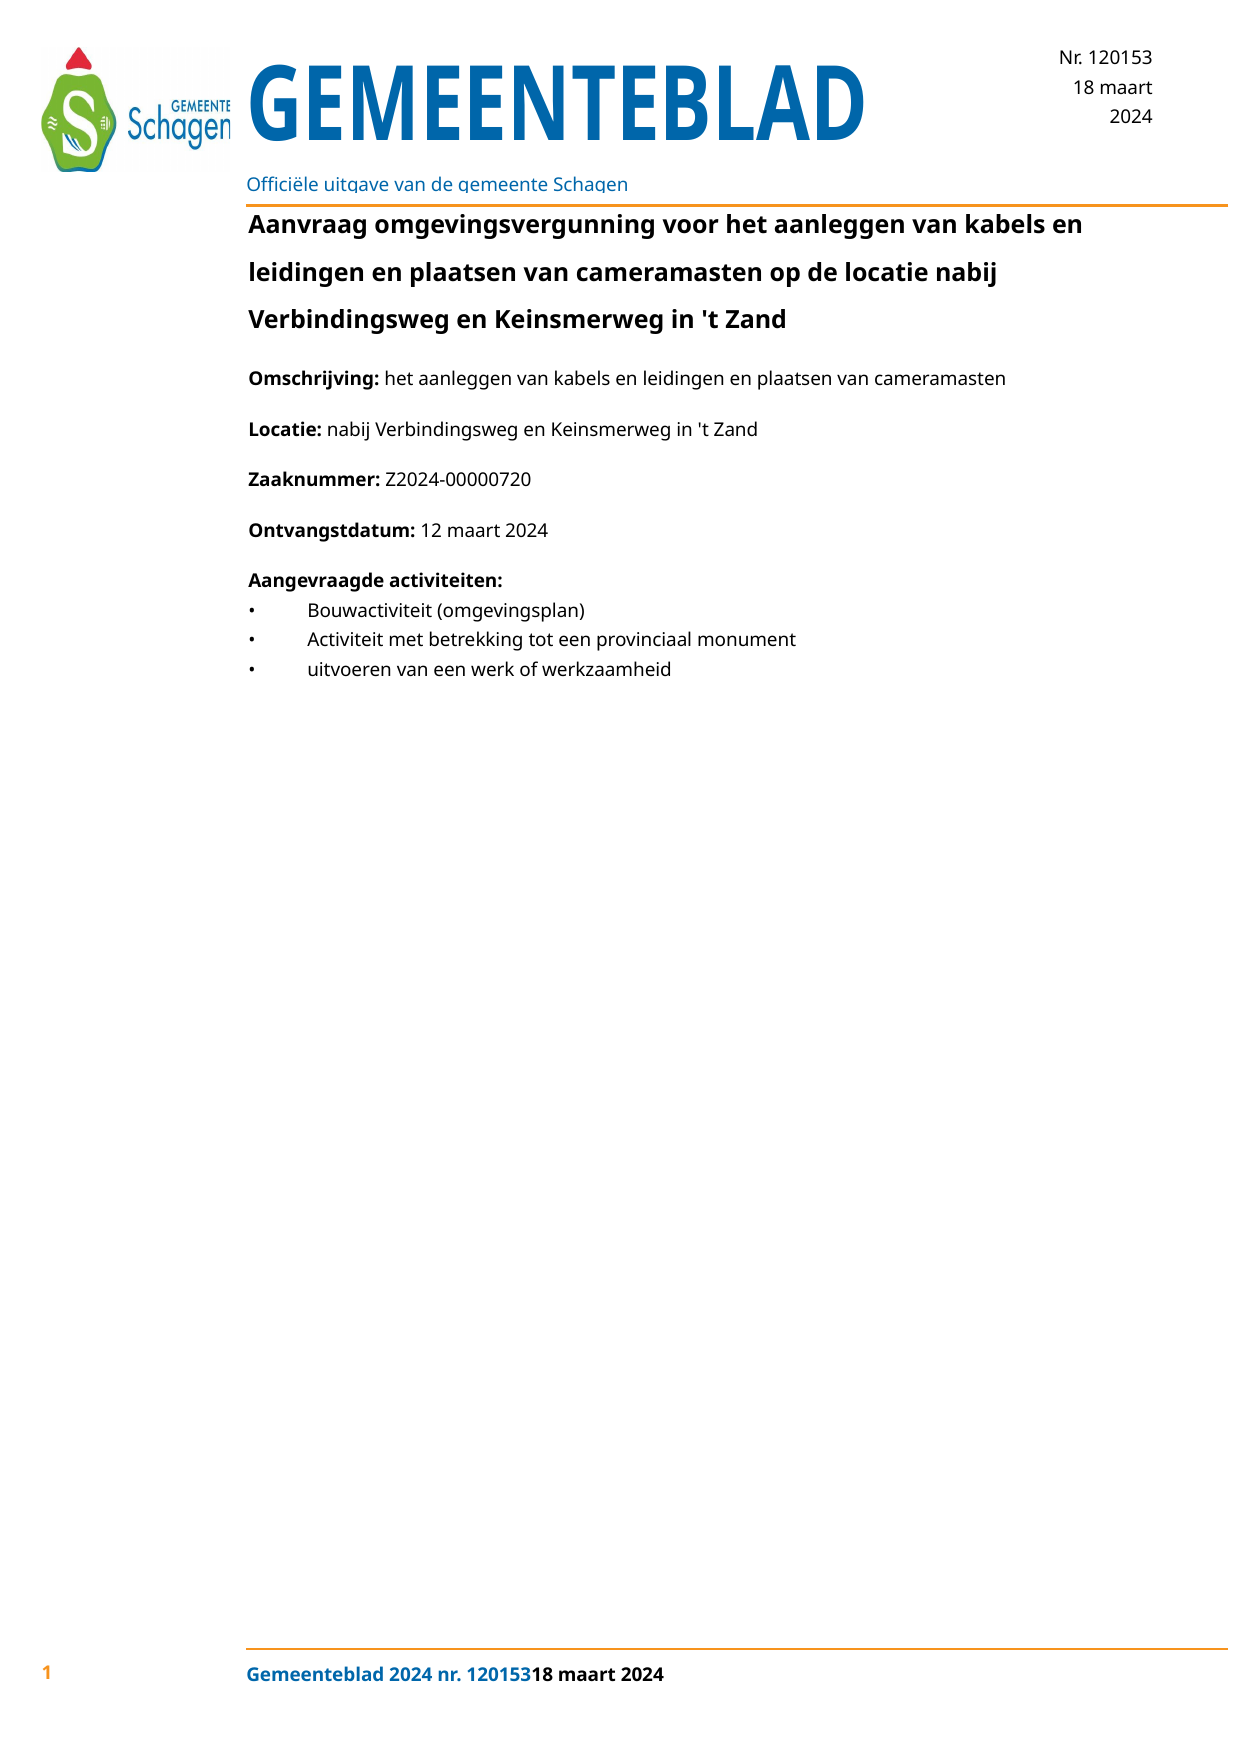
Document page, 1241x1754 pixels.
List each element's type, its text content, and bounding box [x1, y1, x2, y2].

text Zaaknummer: Z2024-00000720 [248, 466, 1152, 492]
text Omschrijving: het aanleggen van kabels en leidingen en plaatsen van cameramasten [248, 366, 1152, 391]
picture [41, 47, 231, 172]
text Aanvraag omgevingsvergunning voor het aanleggen van kabels en leidingen en plaatsen van cameramasten op de locatie nabij Verbindingsweg en Keinsmerweg in 't Zand [248, 207, 1152, 336]
text Locatie: nabij Verbindingsweg en Keinsmerweg in 't Zand [248, 416, 1152, 442]
list Bouwactiviteit (omgevingsplan) [248, 597, 1152, 622]
list uitvoeren van een werk of werkzaamheid [248, 656, 1152, 682]
text Ontvangstdatum: 12 maart 2024 [248, 517, 1152, 542]
text Aangevraagde activiteiten: [248, 567, 1152, 593]
list Activiteit met betrekking tot een provinciaal monument [248, 626, 1152, 652]
